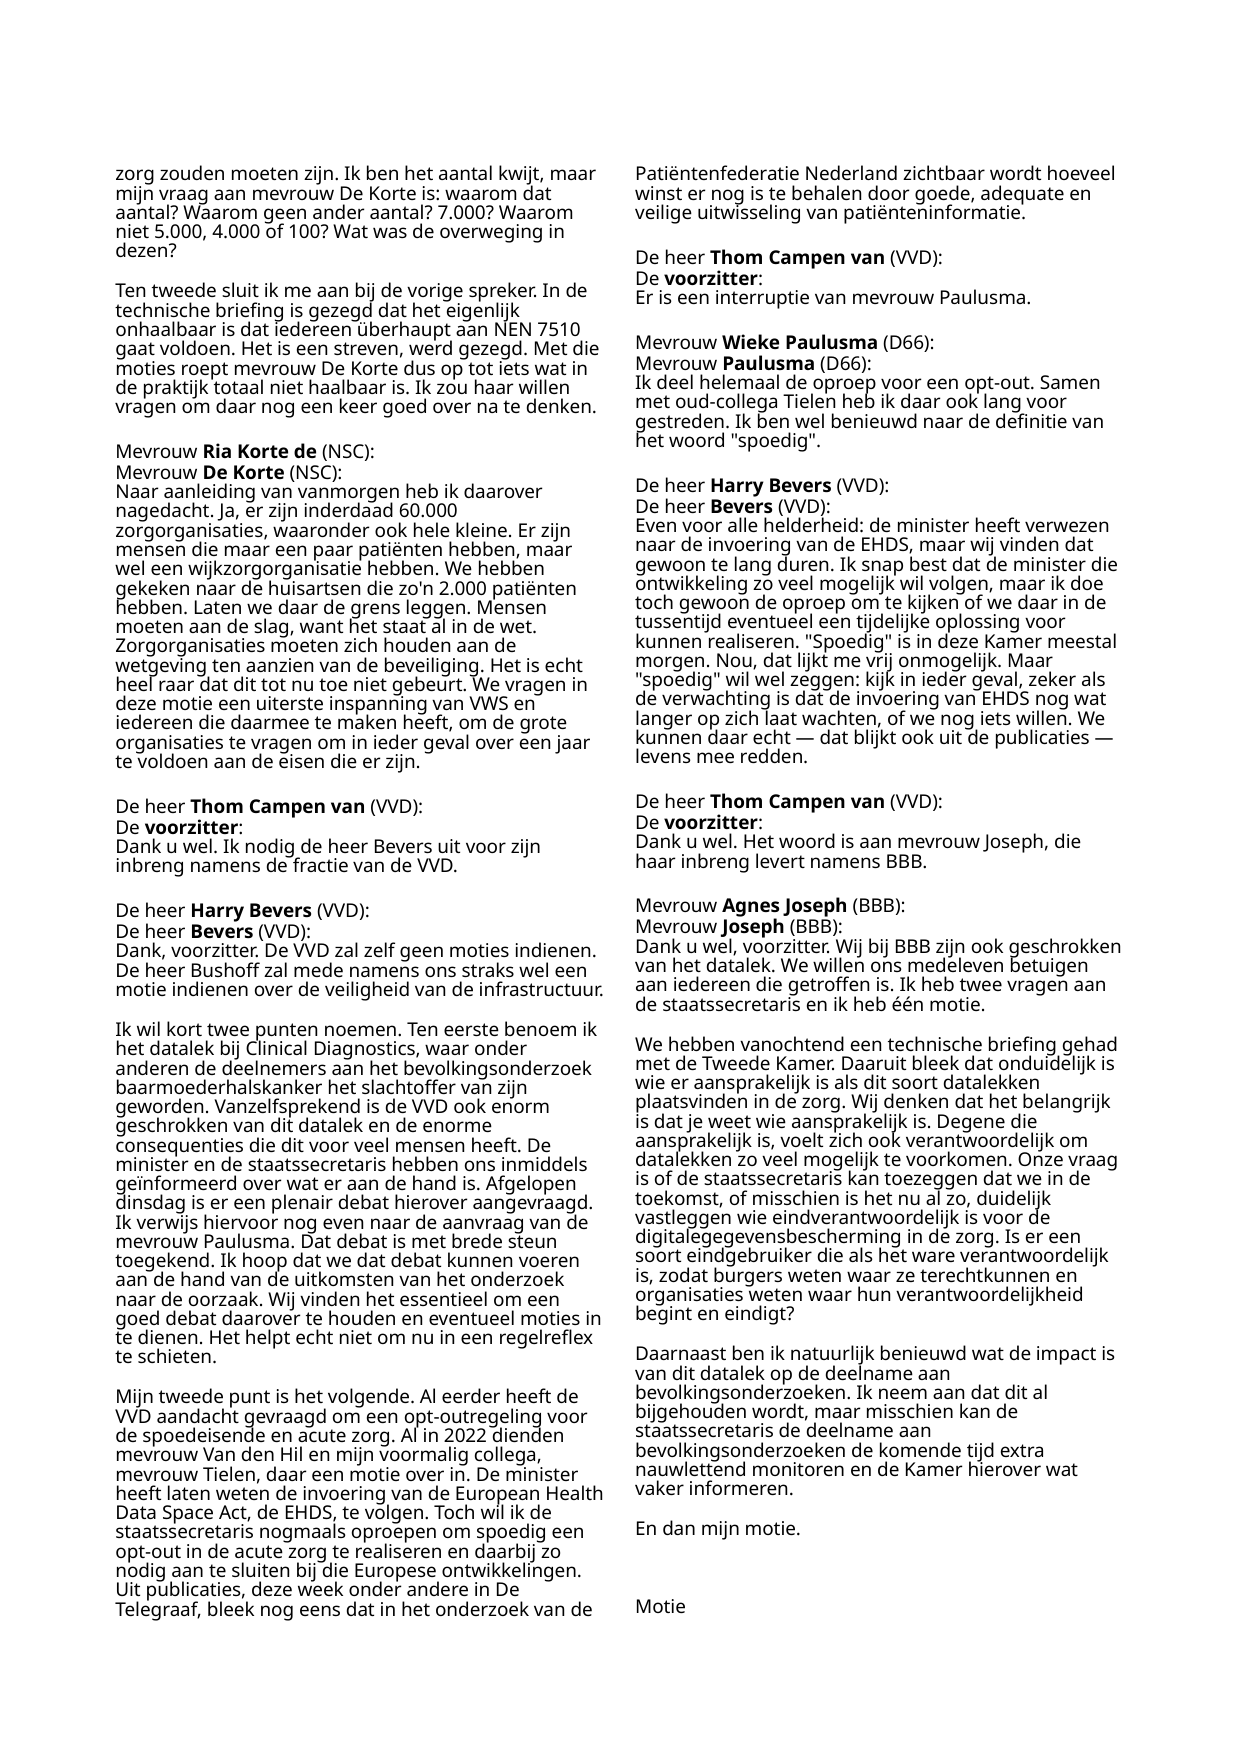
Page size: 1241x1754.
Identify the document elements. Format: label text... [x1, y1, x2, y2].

text De heer Thom Campen van (VVD): [115, 793, 605, 819]
text We hebben vanochtend een technische briefing gehad met de Tweede Kamer. Daaruit bleek dat onduidelijk is wie er aansprakelijk is als dit soort datalekken plaatsvinden in de zorg. Wij denken dat het belangrijk is dat je weet wie aansprakelijk is. Degene die aansprakelijk is, voelt zich ook verantwoordelijk om datalekken zo veel mogelijk te voorkomen. Onze vraag is of de staatssecretaris kan toezeggen dat we in de toekomst, of misschien is het nu al zo, duidelijk vastleggen wie eindverantwoordelijk is voor de digitalegegevensbescherming in de zorg. Is er een soort eindgebruiker die als het ware verantwoordelijk is, zodat burgers weten waar ze terechtkunnen en organisaties weten waar hun verantwoordelijkheid begint en eindigt? [635, 1036, 1125, 1324]
text En dan mijn motie. [635, 1520, 1125, 1539]
text Er is een interruptie van mevrouw Paulusma. [635, 289, 1125, 308]
text Dank, voorzitter. De VVD zal zelf geen moties indienen. De heer Bushoff zal mede namens ons straks wel een motie indienen over de veiligheid van de infrastructuur. [115, 942, 605, 1000]
text Mevrouw Paulusma (D66): [635, 355, 1125, 374]
text De heer Bevers (VVD): [115, 923, 605, 942]
text Mevrouw Ria Korte de (NSC): [115, 438, 605, 464]
text Mevrouw Joseph (BBB): [635, 918, 1125, 938]
text Daarnaast ben ik natuurlijk benieuwd wat de impact is van dit datalek op de deelname aan bevolkingsonderzoeken. Ik neem aan dat dit al bijgehouden wordt, maar misschien kan de staatssecretaris de deelname aan bevolkingsonderzoeken de komende tijd extra nauwlettend monitoren en de Kamer hierover wat vaker informeren. [635, 1345, 1125, 1499]
text De heer Bevers (VVD): [635, 498, 1125, 517]
text Even voor alle helderheid: de minister heeft verwezen naar de invoering van de EHDS, maar wij vinden dat gewoon te lang duren. Ik snap best dat de minister die ontwikkeling zo veel mogelijk wil volgen, maar ik doe toch gewoon de oproep om te kijken of we daar in de tussentijd eventueel een tijdelijke oplossing voor kunnen realiseren. "Spoedig" is in deze Kamer meestal morgen. Nou, dat lijkt me vrij onmogelijk. Maar "spoedig" wil wel zeggen: kijk in ieder geval, zeker als de verwachting is dat de invoering van EHDS nog wat langer op zich laat wachten, of we nog iets willen. We kunnen daar echt — dat blijkt ook uit de publicaties — levens mee redden. [635, 517, 1125, 767]
text Dank u wel. Het woord is aan mevrouw Joseph, die haar inbreng levert namens BBB. [635, 833, 1125, 872]
text zorg zouden moeten zijn. Ik ben het aantal kwijt, maar mijn vraag aan mevrouw De Korte is: waarom dat aantal? Waarom geen ander aantal? 7.000? Waarom niet 5.000, 4.000 of 100? Wat was de overweging in dezen? [115, 165, 605, 262]
text De heer Harry Bevers (VVD): [115, 897, 605, 923]
text De voorzitter: [115, 819, 605, 838]
text Ik deel helemaal de oproep voor een opt-out. Samen met oud-collega Tielen heb ik daar ook lang voor gestreden. Ik ben wel benieuwd naar de definitie van het woord "spoedig". [635, 374, 1125, 451]
text De voorzitter: [635, 814, 1125, 833]
text Motie [635, 1593, 1125, 1619]
text Naar aanleiding van vanmorgen heb ik daarover nagedacht. Ja, er zijn inderdaad 60.000 zorgorganisaties, waaronder ook hele kleine. Er zijn mensen die maar een paar patiënten hebben, maar wel een wijkzorgorganisatie hebben. We hebben gekeken naar de huisartsen die zo'n 2.000 patiënten hebben. Laten we daar de grens leggen. Mensen moeten aan de slag, want het staat al in de wet. Zorgorganisaties moeten zich houden aan de wetgeving ten aanzien van de beveiliging. Het is echt heel raar dat dit tot nu toe niet gebeurt. We vragen in deze motie een uiterste inspanning van VWS en iedereen die daarmee te maken heeft, om de grote organisaties te vragen om in ieder geval over een jaar te voldoen aan de eisen die er zijn. [115, 483, 605, 772]
text De heer Thom Campen van (VVD): [635, 244, 1125, 270]
text Ten tweede sluit ik me aan bij de vorige spreker. In de technische briefing is gezegd dat het eigenlijk onhaalbaar is dat iedereen überhaupt aan NEN 7510 gaat voldoen. Het is een streven, werd gezegd. Met die moties roept mevrouw De Korte dus op tot iets wat in de praktijk totaal niet haalbaar is. Ik zou haar willen vragen om daar nog een keer goed over na te denken. [115, 282, 605, 417]
text De heer Harry Bevers (VVD): [635, 472, 1125, 498]
text De voorzitter: [635, 270, 1125, 289]
text Mevrouw Agnes Joseph (BBB): [635, 893, 1125, 918]
text Patiëntenfederatie Nederland zichtbaar wordt hoeveel winst er nog is te behalen door goede, adequate en veilige uitwisseling van patiënteninformatie. [635, 165, 1125, 223]
text Ik wil kort twee punten noemen. Ten eerste benoem ik het datalek bij Clinical Diagnostics, waar onder anderen de deelnemers aan het bevolkingsonderzoek baarmoederhalskanker het slachtoffer van zijn geworden. Vanzelfsprekend is de VVD ook enorm geschrokken van dit datalek en de enorme consequenties die dit voor veel mensen heeft. De minister en de staatssecretaris hebben ons inmiddels geïnformeerd over wat er aan de hand is. Afgelopen dinsdag is er een plenair debat hierover aangevraagd. Ik verwijs hiervoor nog even naar de aanvraag van de mevrouw Paulusma. Dat debat is met brede steun toegekend. Ik hoop dat we dat debat kunnen voeren aan de hand van de uitkomsten van het onderzoek naar de oorzaak. Wij vinden het essentieel om een goed debat daarover te houden en eventueel moties in te dienen. Het helpt echt niet om nu in een regelreflex te schieten. [115, 1021, 605, 1368]
text Mijn tweede punt is het volgende. Al eerder heeft de VVD aandacht gevraagd om een opt-outregeling voor de spoedeisende en acute zorg. Al in 2022 dienden mevrouw Van den Hil en mijn voormalig collega, mevrouw Tielen, daar een motie over in. De minister heeft laten weten de invoering van de European Health Data Space Act, de EHDS, te volgen. Toch wil ik de staatssecretaris nogmaals oproepen om spoedig een opt-out in de acute zorg te realiseren en daarbij zo nodig aan te sluiten bij die Europese ontwikkelingen. Uit publicaties, deze week onder andere in De Telegraaf, bleek nog eens dat in het onderzoek van de [115, 1388, 605, 1620]
text De heer Thom Campen van (VVD): [635, 788, 1125, 814]
text Dank u wel. Ik nodig de heer Bevers uit voor zijn inbreng namens de fractie van de VVD. [115, 838, 605, 877]
text Mevrouw Wieke Paulusma (D66): [635, 329, 1125, 355]
text Mevrouw De Korte (NSC): [115, 464, 605, 483]
text Dank u wel, voorzitter. Wij bij BBB zijn ook geschrokken van het datalek. We willen ons medeleven betuigen aan iedereen die getroffen is. Ik heb twee vragen aan de staatssecretaris en ik heb één motie. [635, 938, 1125, 1015]
